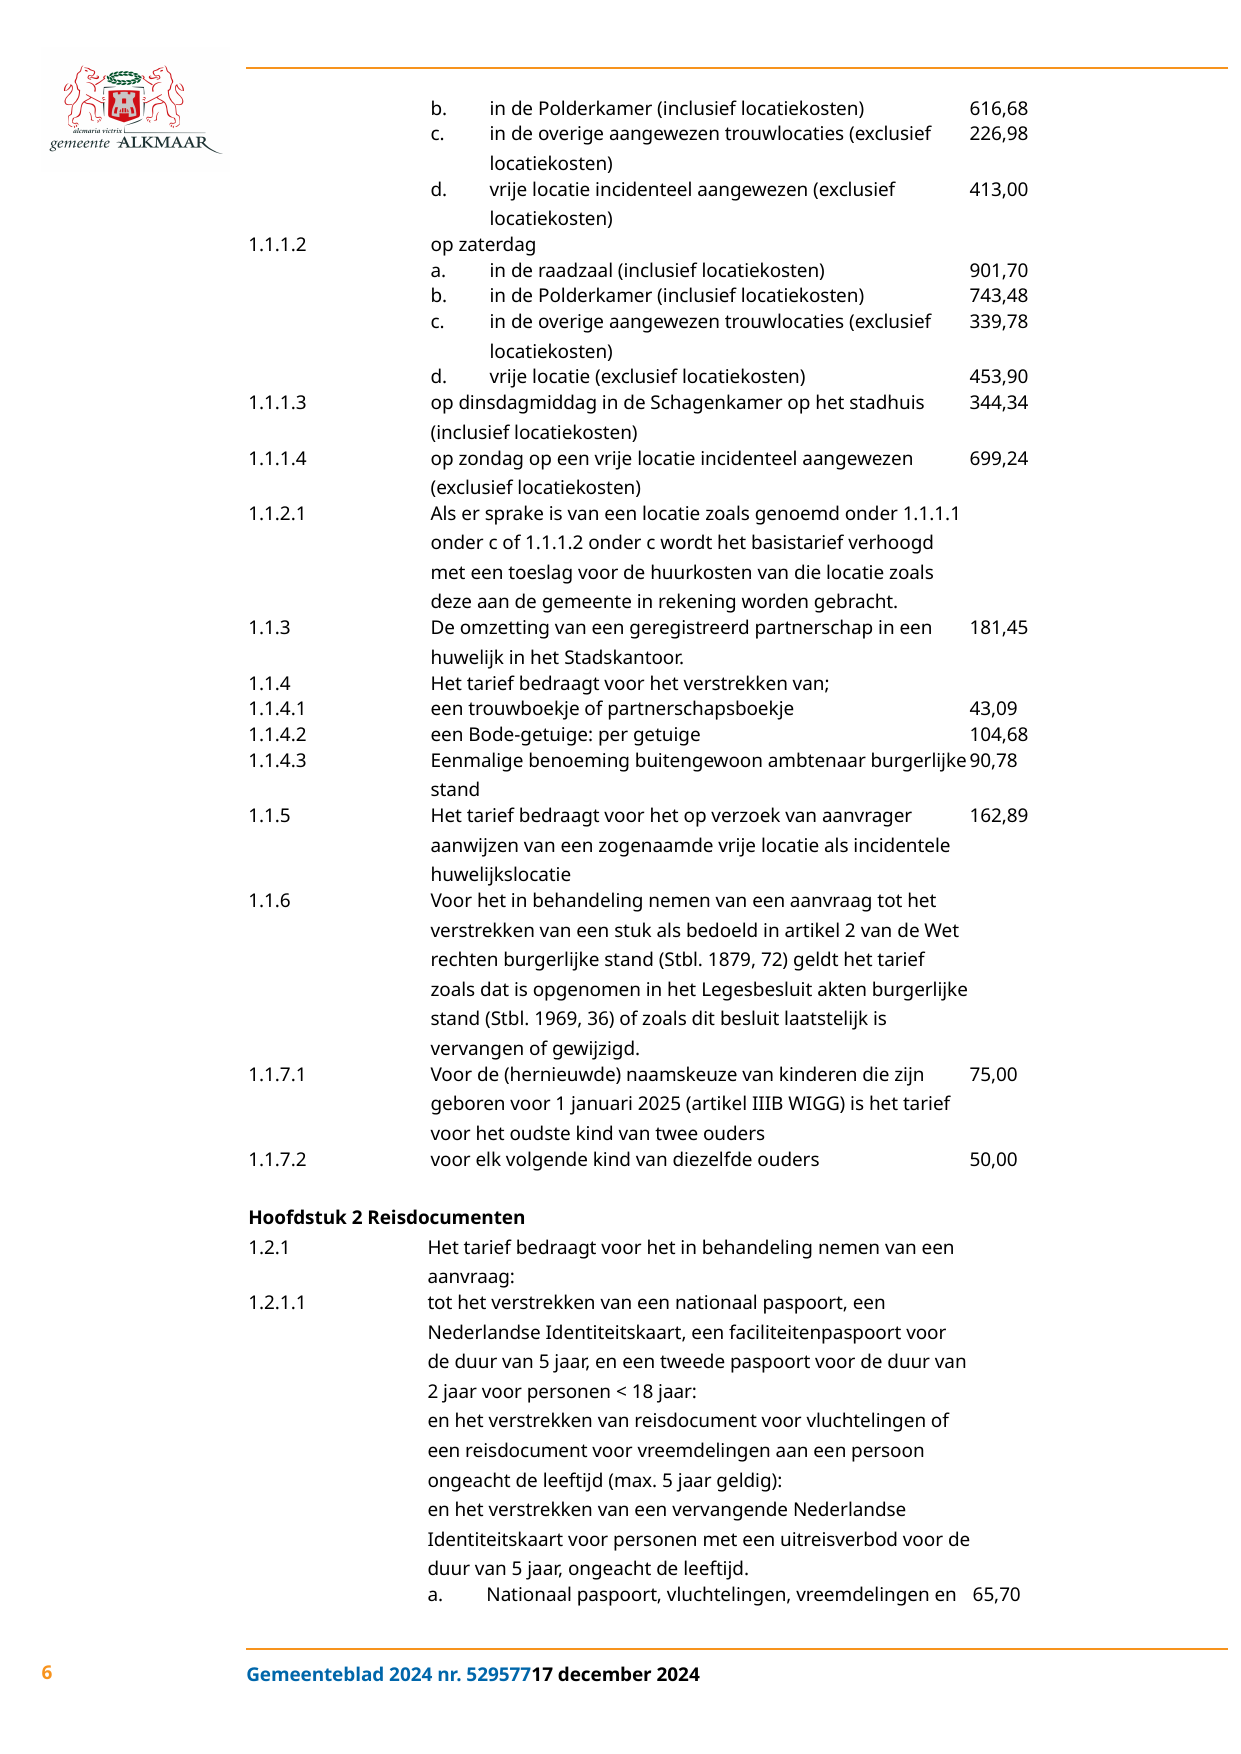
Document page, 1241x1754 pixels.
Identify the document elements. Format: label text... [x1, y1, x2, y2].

table_cell 1.1.7.2 [248, 1146, 430, 1171]
table_cell 743,48 [969, 283, 1152, 308]
table_cell voor elk volgende kind van diezelfde ouders [430, 1146, 969, 1171]
table_cell 50,00 [969, 1146, 1152, 1171]
table_cell 901,70 [969, 257, 1152, 283]
table_cell tot het verstrekken van een nationaal paspoort, een Nederlandse Identiteitskaart, een faciliteitenpaspoort voor de duur van 5 jaar, en een tweede paspoort voor de duur van 2 jaar voor personen < 18 jaar: en het verstrekken van reisdocument voor vluchtelingen of een reisdocument voor vreemdelingen aan een persoon ongeacht de leeftijd (max. 5 jaar geldig): en het verstrekken van een vervangende Nederlandse Identiteitskaart voor personen met een uitreisverbod voor de duur van 5 jaar, ongeacht de leeftijd. [427, 1289, 972, 1581]
table_cell Nationaal paspoort, vluchtelingen, vreemdelingen en [427, 1581, 972, 1607]
table_cell 453,90 [969, 364, 1152, 389]
table_header Het tarief bedraagt voor het in behandeling nemen van een aanvraag: [427, 1234, 972, 1289]
table_cell Voor het in behandeling nemen van een aanvraag tot het verstrekken van een stuk als bedoeld in artikel 2 van de Wet rechten burgerlijke stand (Stbl. 1879, 72) geldt het tarief zoals dat is opgenomen in het Legesbesluit akten burgerlijke stand (Stbl. 1969, 36) of zoals dit besluit laatstelijk is vervangen of gewijzigd. [430, 887, 969, 1061]
table_cell [973, 1289, 1152, 1581]
table_cell een trouwboekje of partnerschapsboekje [430, 696, 969, 721]
table_cell 43,09 [969, 696, 1152, 721]
table_cell 1.1.1.4 [248, 445, 430, 500]
table_cell 1.1.5 [248, 802, 430, 887]
table_cell vrije locatie (exclusief locatiekosten) [430, 364, 969, 389]
table_cell 1.1.4.3 [248, 747, 430, 802]
table_cell [969, 670, 1152, 696]
table_cell [969, 231, 1152, 257]
table_cell 1.1.6 [248, 887, 430, 1061]
table_cell [248, 283, 430, 308]
table_cell vrije locatie incidenteel aangewezen (exclusief locatiekosten) [430, 176, 969, 231]
table_cell 1.1.4 [248, 670, 430, 696]
table_cell 1.1.4.2 [248, 721, 430, 747]
table_cell 1.1.7.1 [248, 1061, 430, 1146]
table_cell 104,68 [969, 721, 1152, 747]
table_cell 1.2.1.1 [248, 1289, 427, 1581]
table_cell in de raadzaal (inclusief locatiekosten) [430, 257, 969, 283]
table_cell [248, 364, 430, 389]
table_cell 1.1.4.1 [248, 696, 430, 721]
table_cell 339,78 [969, 308, 1152, 364]
table_cell Het tarief bedraagt voor het verstrekken van; [430, 670, 969, 696]
table_cell [248, 308, 430, 364]
table_cell Het tarief bedraagt voor het op verzoek van aanvrager aanwijzen van een zogenaamde vrije locatie als incidentele huwelijkslocatie [430, 802, 969, 887]
table_cell 1.1.3 [248, 615, 430, 670]
table_cell in de overige aangewezen trouwlocaties (exclusief locatiekosten) [430, 308, 969, 364]
table_cell 181,45 [969, 615, 1152, 670]
picture [41, 47, 231, 172]
table_cell [969, 500, 1152, 614]
table_cell op zondag op een vrije locatie incidenteel aangewezen (exclusief locatiekosten) [430, 445, 969, 500]
table_cell De omzetting van een geregistreerd partnerschap in een huwelijk in het Stadskantoor. [430, 615, 969, 670]
table_cell in de Polderkamer (inclusief locatiekosten) [430, 283, 969, 308]
table_cell 75,00 [969, 1061, 1152, 1146]
table_header [973, 1234, 1152, 1289]
table_cell in de Polderkamer (inclusief locatiekosten) [430, 95, 969, 121]
table_cell 344,34 [969, 389, 1152, 445]
text Hoofdstuk 2 Reisdocumenten [248, 1204, 1152, 1230]
table_cell een Bode-getuige: per getuige [430, 721, 969, 747]
table_header 1.2.1 [248, 1234, 427, 1289]
table_cell 1.1.2.1 [248, 500, 430, 614]
table_cell [248, 1581, 427, 1607]
table_cell 1.1.1.2 [248, 231, 430, 257]
table_cell 616,68 [969, 95, 1152, 121]
table_cell 226,98 [969, 121, 1152, 176]
table_cell in de overige aangewezen trouwlocaties (exclusief locatiekosten) [430, 121, 969, 176]
table_cell 699,24 [969, 445, 1152, 500]
table_cell 65,70 [973, 1581, 1152, 1607]
table_cell [248, 95, 430, 121]
table_cell 90,78 [969, 747, 1152, 802]
table_cell op zaterdag [430, 231, 969, 257]
table_cell 1.1.1.3 [248, 389, 430, 445]
table_cell [248, 257, 430, 283]
table_cell Als er sprake is van een locatie zoals genoemd onder 1.1.1.1 onder c of 1.1.1.2 onder c wordt het basistarief verhoogd met een toeslag voor de huurkosten van die locatie zoals deze aan de gemeente in rekening worden gebracht. [430, 500, 969, 614]
table_cell op dinsdagmiddag in de Schagenkamer op het stadhuis (inclusief locatiekosten) [430, 389, 969, 445]
table_cell 413,00 [969, 176, 1152, 231]
table_cell [248, 176, 430, 231]
table_cell Voor de (hernieuwde) naamskeuze van kinderen die zijn geboren voor 1 januari 2025 (artikel IIIB WIGG) is het tarief voor het oudste kind van twee ouders [430, 1061, 969, 1146]
table_cell [969, 887, 1152, 1061]
table_cell 162,89 [969, 802, 1152, 887]
table_cell Eenmalige benoeming buitengewoon ambtenaar burgerlijke stand [430, 747, 969, 802]
table_cell [248, 121, 430, 176]
